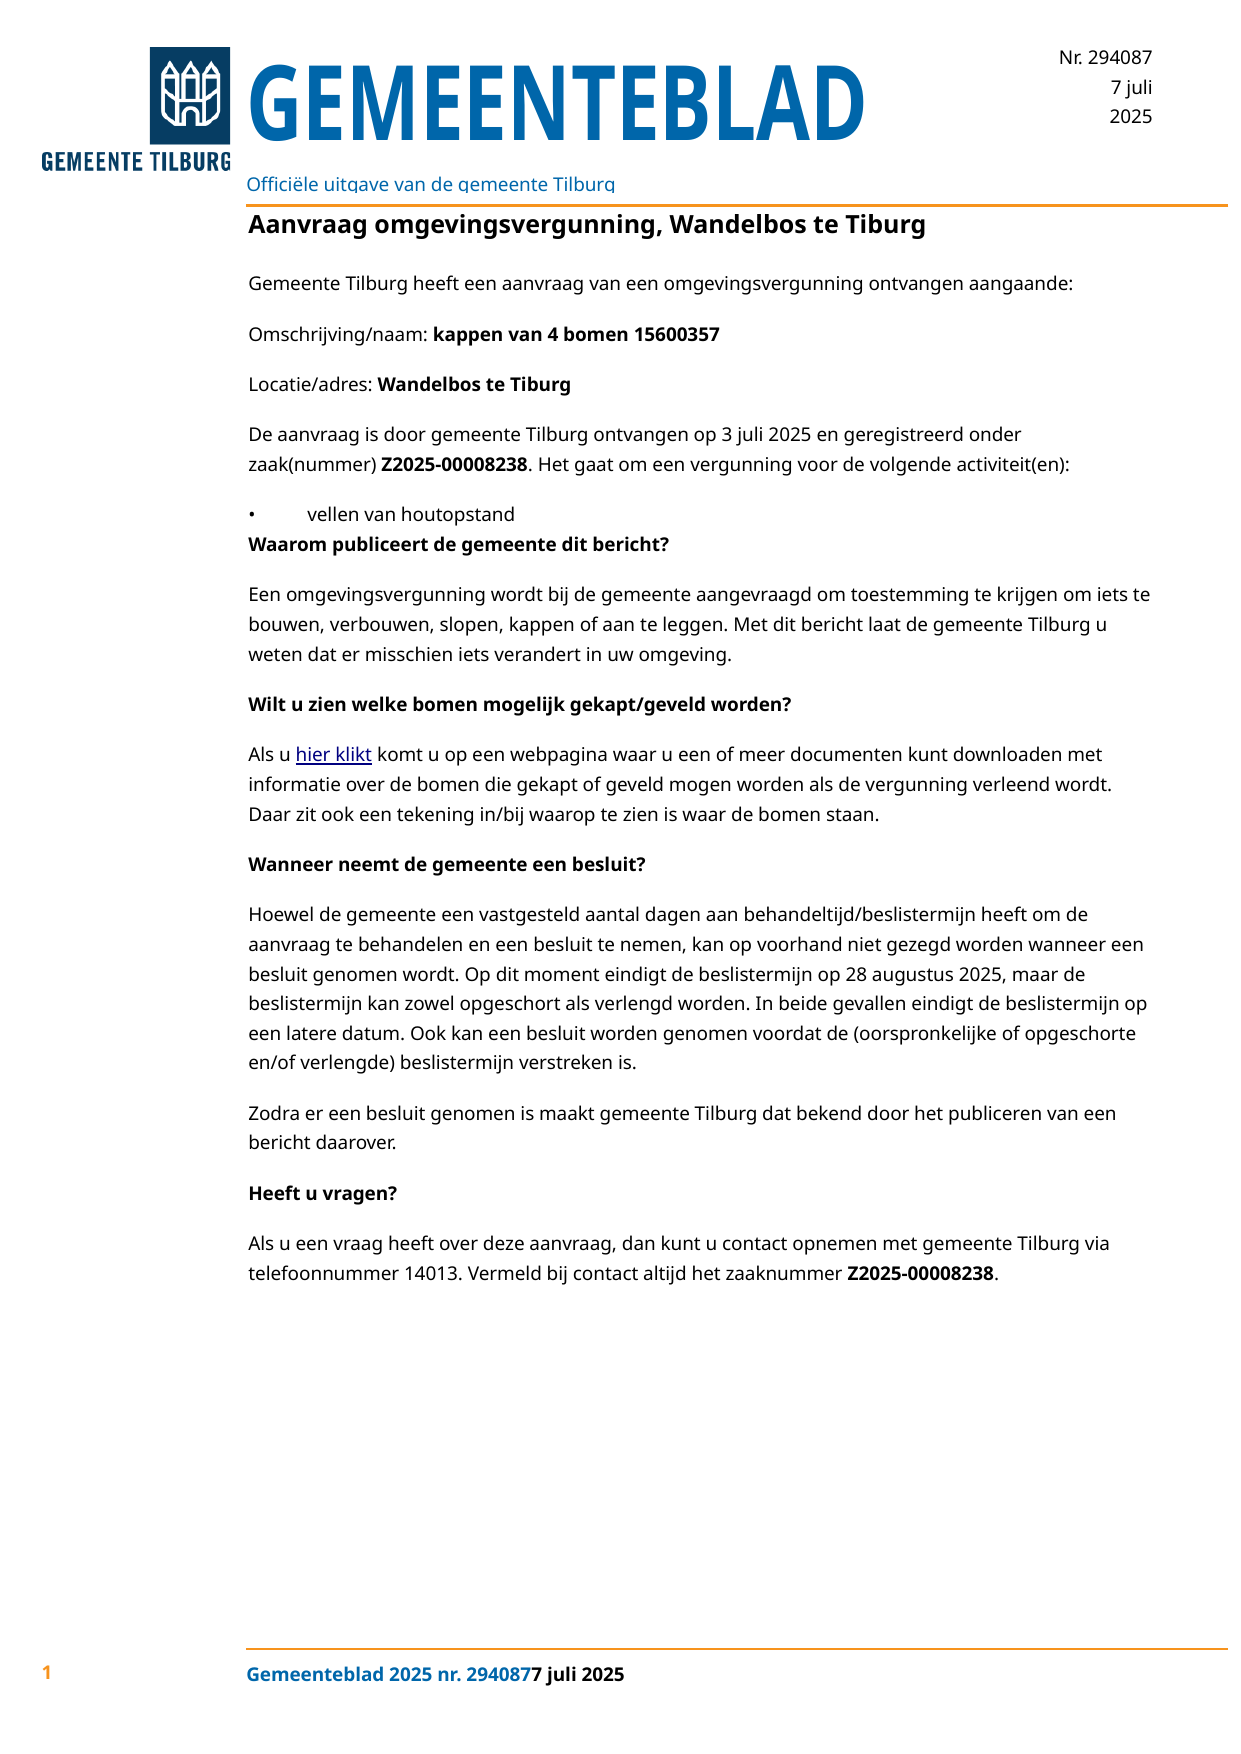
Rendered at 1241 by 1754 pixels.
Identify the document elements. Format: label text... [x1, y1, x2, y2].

text Wanneer neemt de gemeente een besluit? [248, 851, 1152, 877]
text Wilt u zien welke bomen mogelijk gekapt/geveld worden? [248, 691, 1152, 717]
text Aanvraag omgevingsvergunning, Wandelbos te Tiburg [248, 207, 1152, 241]
text Een omgevingsvergunning wordt bij de gemeente aangevraagd om toestemming te krijgen om iets te bouwen, verbouwen, slopen, kappen of aan te leggen. Met dit bericht laat de gemeente Tilburg u weten dat er misschien iets verandert in uw omgeving. [248, 582, 1152, 666]
text Zodra er een besluit genomen is maakt gemeente Tilburg dat bekend door het publiceren van een bericht daarover. [248, 1100, 1152, 1155]
text Heeft u vragen? [248, 1180, 1152, 1206]
picture [41, 47, 231, 172]
text Als u hier klikt komt u op een webpagina waar u een of meer documenten kunt downloaden met informatie over de bomen die gekapt of geveld mogen worden als de vergunning verleend wordt. Daar zit ook een tekening in/bij waarop te zien is waar de bomen staan. [248, 742, 1152, 826]
text Gemeente Tilburg heeft een aanvraag van een omgevingsvergunning ontvangen aangaande: [248, 270, 1152, 296]
text Locatie/adres: Wandelbos te Tiburg [248, 371, 1152, 397]
text Omschrijving/naam: kappen van 4 bomen 15600357 [248, 321, 1152, 346]
text De aanvraag is door gemeente Tilburg ontvangen op 3 juli 2025 en geregistreerd onder zaak(nummer) Z2025-00008238. Het gaat om een vergunning voor de volgende activiteit(en): [248, 422, 1152, 477]
text Als u een vraag heeft over deze aanvraag, dan kunt u contact opnemen met gemeente Tilburg via telefoonnummer 14013. Vermeld bij contact altijd het zaaknummer Z2025-00008238. [248, 1230, 1152, 1286]
text Hoewel de gemeente een vastgesteld aantal dagen aan behandeltijd/beslistermijn heeft om de aanvraag te behandelen en een besluit te nemen, kan op voorhand niet gezegd worden wanneer een besluit genomen wordt. Op dit moment eindigt de beslistermijn op 28 augustus 2025, maar de beslistermijn kan zowel opgeschort als verlengd worden. In beide gevallen eindigt de beslistermijn op een latere datum. Ook kan een besluit worden genomen voordat de (oorspronkelijke of opgeschorte en/of verlengde) beslistermijn verstreken is. [248, 902, 1152, 1075]
text Waarom publiceert de gemeente dit bericht? [248, 531, 1152, 557]
list vellen van houtopstand [248, 502, 1152, 527]
